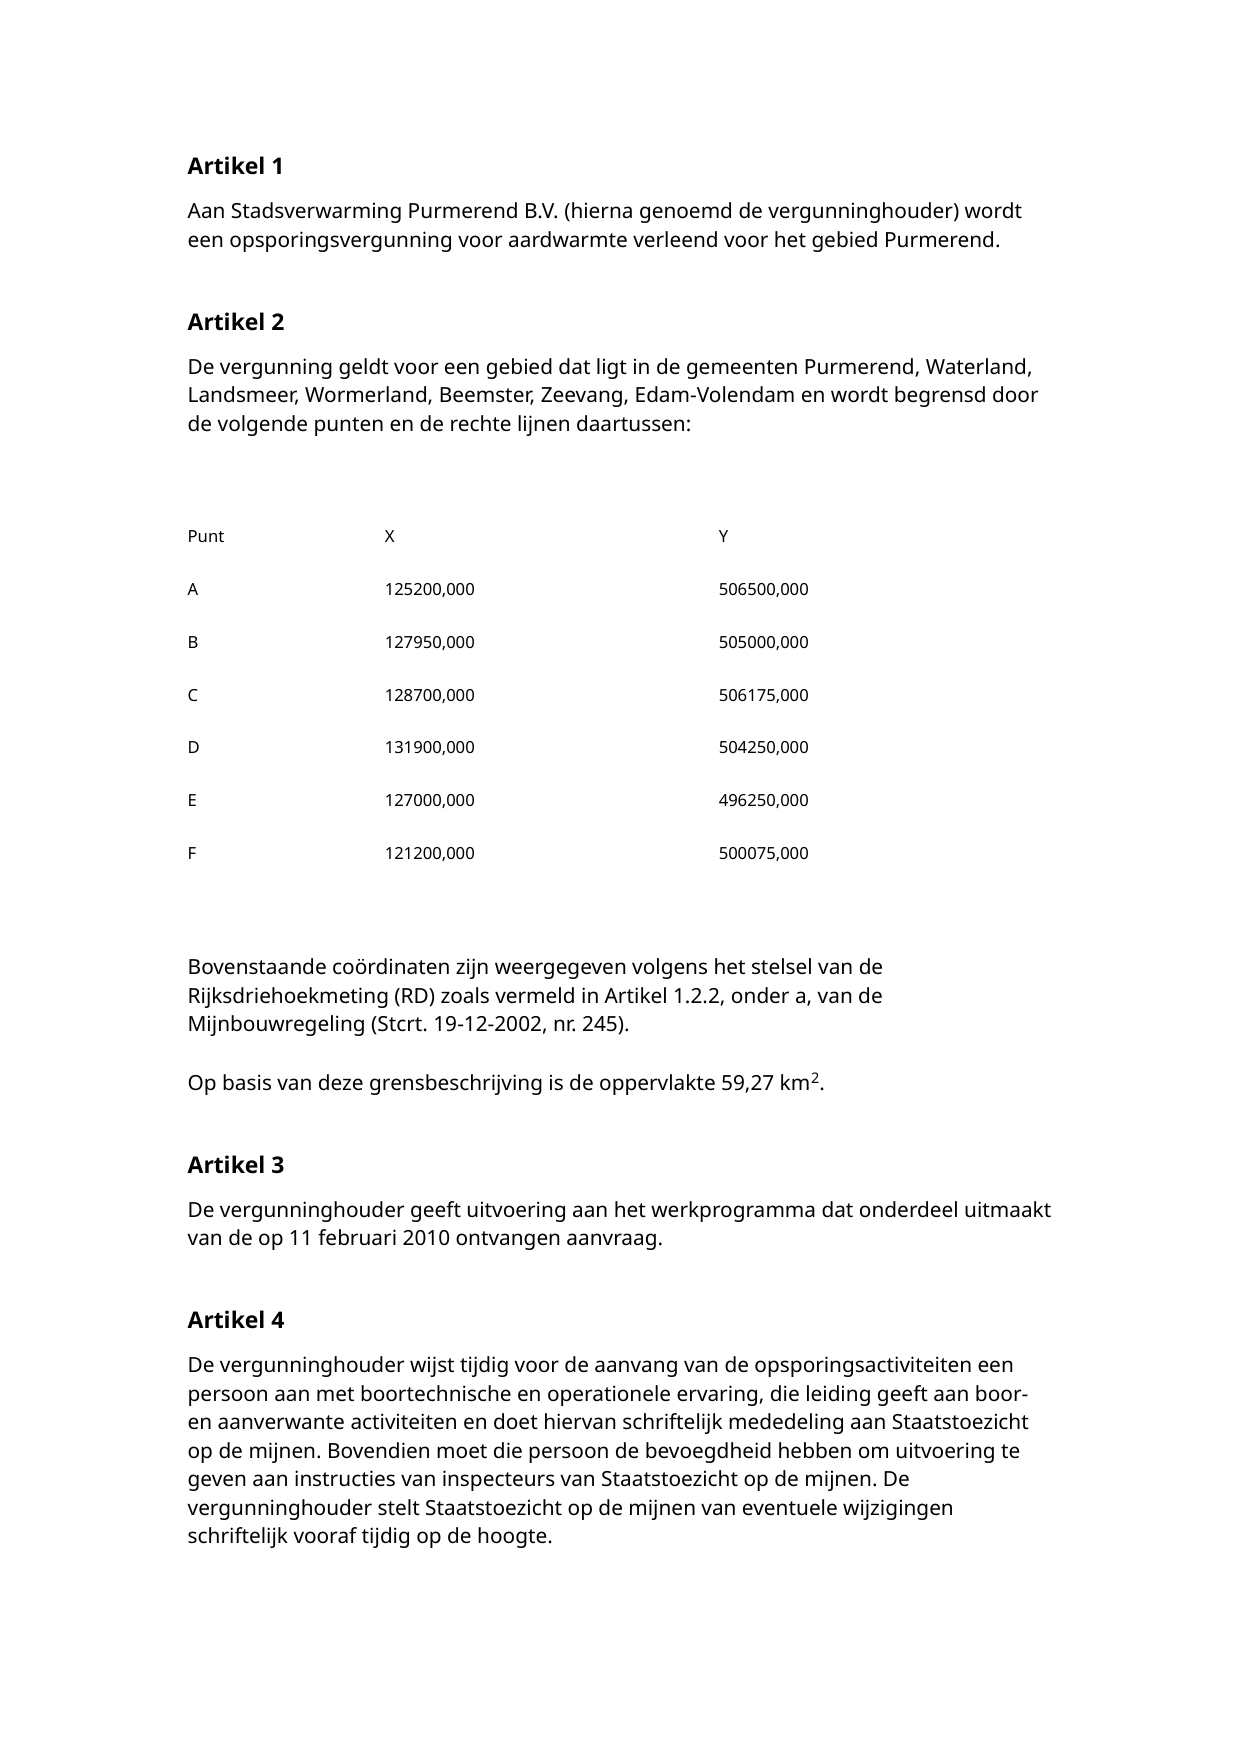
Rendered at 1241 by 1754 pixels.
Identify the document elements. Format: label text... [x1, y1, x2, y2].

subtitle Artikel 1 [187, 150, 1053, 181]
subtitle Artikel 4 [187, 1304, 1053, 1336]
table_cell A [188, 578, 384, 631]
text Aan Stadsverwarming Purmerend B.V. (hierna genoemd de vergunninghouder) wordt een opsporingsvergunning voor aardwarmte verleend voor het gebied Purmerend. [187, 196, 1053, 253]
text De vergunninghouder geeft uitvoering aan het werkprogramma dat onderdeel uitmaakt van de op 11 februari 2010 ontvangen aanvraag. [187, 1195, 1053, 1252]
text De vergunninghouder wijst tijdig voor de aanvang van de opsporingsactiviteiten een persoon aan met boortechnische en operationele ervaring, die leiding geeft aan boor- en aanverwante activiteiten en doet hiervan schriftelijk mededeling aan Staatstoezicht op de mijnen. Bovendien moet die persoon de bevoegdheid hebben om uitvoering te geven aan instructies van inspecteurs van Staatstoezicht op de mijnen. De vergunninghouder stelt Staatstoezicht op de mijnen van eventuele wijzigingen schriftelijk vooraf tijdig op de hoogte. [187, 1351, 1053, 1550]
table_header Y [719, 525, 1053, 578]
table_cell 496250,000 [719, 789, 1053, 841]
table_cell 504250,000 [719, 736, 1053, 789]
table_cell 131900,000 [385, 736, 718, 789]
table_cell E [188, 789, 384, 841]
text Op basis van deze grensbeschrijving is de oppervlakte 59,27 km2. [187, 1068, 1053, 1096]
table_cell D [188, 736, 384, 789]
table_cell F [188, 841, 384, 894]
text Bovenstaande coördinaten zijn weergegeven volgens het stelsel van de Rijksdriehoekmeting (RD) zoals vermeld in Artikel 1.2.2, onder a, van de Mijnbouwregeling (Stcrt. 19-12-2002, nr. 245). [187, 952, 1053, 1038]
table_cell 500075,000 [719, 841, 1053, 894]
table_cell 127000,000 [385, 789, 718, 841]
subtitle Artikel 2 [187, 306, 1053, 337]
table_cell C [188, 683, 384, 736]
text De vergunning geldt voor een gebied dat ligt in de gemeenten Purmerend, Waterland, Landsmeer, Wormerland, Beemster, Zeevang, Edam-Volendam en wordt begrensd door de volgende punten en de rechte lijnen daartussen: [187, 352, 1053, 437]
table_cell 121200,000 [385, 841, 718, 894]
table_cell 128700,000 [385, 683, 718, 736]
table_header Punt [188, 525, 384, 578]
table_cell 506500,000 [719, 578, 1053, 631]
table_cell 505000,000 [719, 631, 1053, 683]
table_cell 125200,000 [385, 578, 718, 631]
table_header X [385, 525, 718, 578]
subtitle Artikel 3 [187, 1149, 1053, 1180]
table_cell 506175,000 [719, 683, 1053, 736]
table_cell 127950,000 [385, 631, 718, 683]
table_cell B [188, 631, 384, 683]
